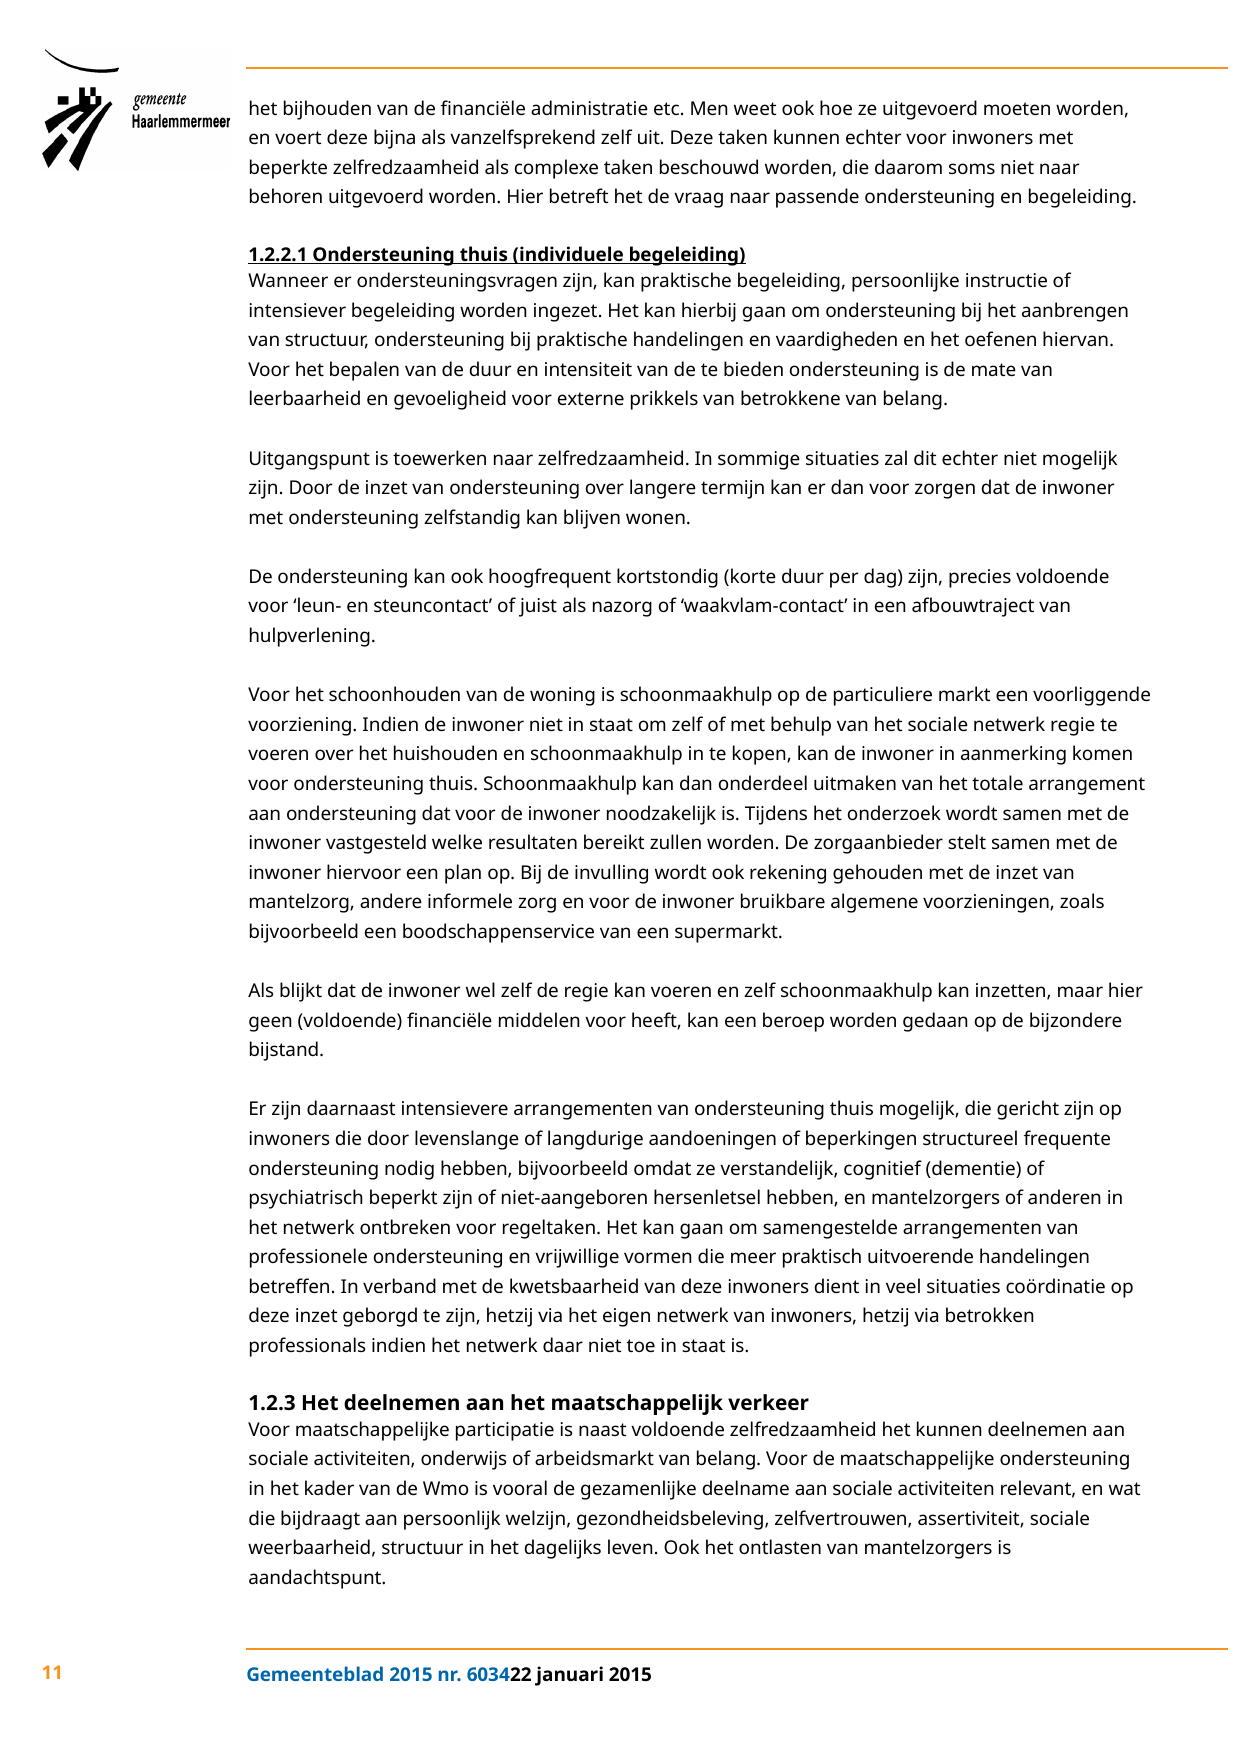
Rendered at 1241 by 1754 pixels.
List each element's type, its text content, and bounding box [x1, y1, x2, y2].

text Voor maatschappelijke participatie is naast voldoende zelfredzaamheid het kunnen deelnemen aan sociale activiteiten, onderwijs of arbeidsmarkt van belang. Voor de maatschappelijke ondersteuning in het kader van de Wmo is vooral de gezamenlijke deelname aan sociale activiteiten relevant, en wat die bijdraagt aan persoonlijk welzijn, gezondheidsbeleving, zelfvertrouwen, assertiviteit, sociale weerbaarheid, structuur in het dagelijks leven. Ook het ontlasten van mantelzorgers is aandachtspunt. [248, 1416, 1152, 1590]
text 1.2.3 Het deelnemen aan het maatschappelijk verkeer [248, 1388, 1152, 1416]
text het bijhouden van de financiële administratie etc. Men weet ook hoe ze uitgevoerd moeten worden, en voert deze bijna als vanzelfsprekend zelf uit. Deze taken kunnen echter voor inwoners met beperkte zelfredzaamheid als complexe taken beschouwd worden, die daarom soms niet naar behoren uitgevoerd worden. Hier betreft het de vraag naar passende ondersteuning en begeleiding. [248, 95, 1152, 209]
text 1.2.2.1 Ondersteuning thuis (individuele begeleiding) [248, 239, 1152, 267]
text Als blijkt dat de inwoner wel zelf de regie kan voeren en zelf schoonmaakhulp kan inzetten, maar hier geen (voldoende) financiële middelen voor heeft, kan een beroep worden gedaan op de bijzondere bijstand. [248, 977, 1152, 1062]
text Wanneer er ondersteuningsvragen zijn, kan praktische begeleiding, persoonlijke instructie of intensiever begeleiding worden ingezet. Het kan hierbij gaan om ondersteuning bij het aanbrengen van structuur, ondersteuning bij praktische handelingen en vaardigheden en het oefenen hiervan. Voor het bepalen van de duur en intensiteit van de te bieden ondersteuning is de mate van leerbaarheid en gevoeligheid voor externe prikkels van betrokkene van belang. [248, 267, 1152, 411]
text Voor het schoonhouden van de woning is schoonmaakhulp op de particuliere markt een voorliggende voorziening. Indien de inwoner niet in staat om zelf of met behulp van het sociale netwerk regie te voeren over het huishouden en schoonmaakhulp in te kopen, kan de inwoner in aanmerking komen voor ondersteuning thuis. Schoonmaakhulp kan dan onderdeel uitmaken van het totale arrangement aan ondersteuning dat voor de inwoner noodzakelijk is. Tijdens het onderzoek wordt samen met de inwoner vastgesteld welke resultaten bereikt zullen worden. De zorgaanbieder stelt samen met de inwoner hiervoor een plan op. Bij de invulling wordt ook rekening gehouden met de inzet van mantelzorg, andere informele zorg en voor de inwoner bruikbare algemene voorzieningen, zoals bijvoorbeeld een boodschappenservice van een supermarkt. [248, 681, 1152, 944]
text De ondersteuning kan ook hoogfrequent kortstondig (korte duur per dag) zijn, precies voldoende voor ‘leun- en steuncontact’ of juist als nazorg of ‘waakvlam-contact’ in een afbouwtraject van hulpverlening. [248, 563, 1152, 648]
text Uitgangspunt is toewerken naar zelfredzaamheid. In sommige situaties zal dit echter niet mogelijk zijn. Door de inzet van ondersteuning over langere termijn kan er dan voor zorgen dat de inwoner met ondersteuning zelfstandig kan blijven wonen. [248, 445, 1152, 530]
text Er zijn daarnaast intensievere arrangementen van ondersteuning thuis mogelijk, die gericht zijn op inwoners die door levenslange of langdurige aandoeningen of beperkingen structureel frequente ondersteuning nodig hebben, bijvoorbeeld omdat ze verstandelijk, cognitief (dementie) of psychiatrisch beperkt zijn of niet-aangeboren hersenletsel hebben, en mantelzorgers of anderen in het netwerk ontbreken voor regeltaken. Het kan gaan om samengestelde arrangementen van professionele ondersteuning en vrijwillige vormen die meer praktisch uitvoerende handelingen betreffen. In verband met de kwetsbaarheid van deze inwoners dient in veel situaties coördinatie op deze inzet geborgd te zijn, hetzij via het eigen netwerk van inwoners, hetzij via betrokken professionals indien het netwerk daar niet toe in staat is. [248, 1096, 1152, 1358]
picture [41, 47, 231, 172]
